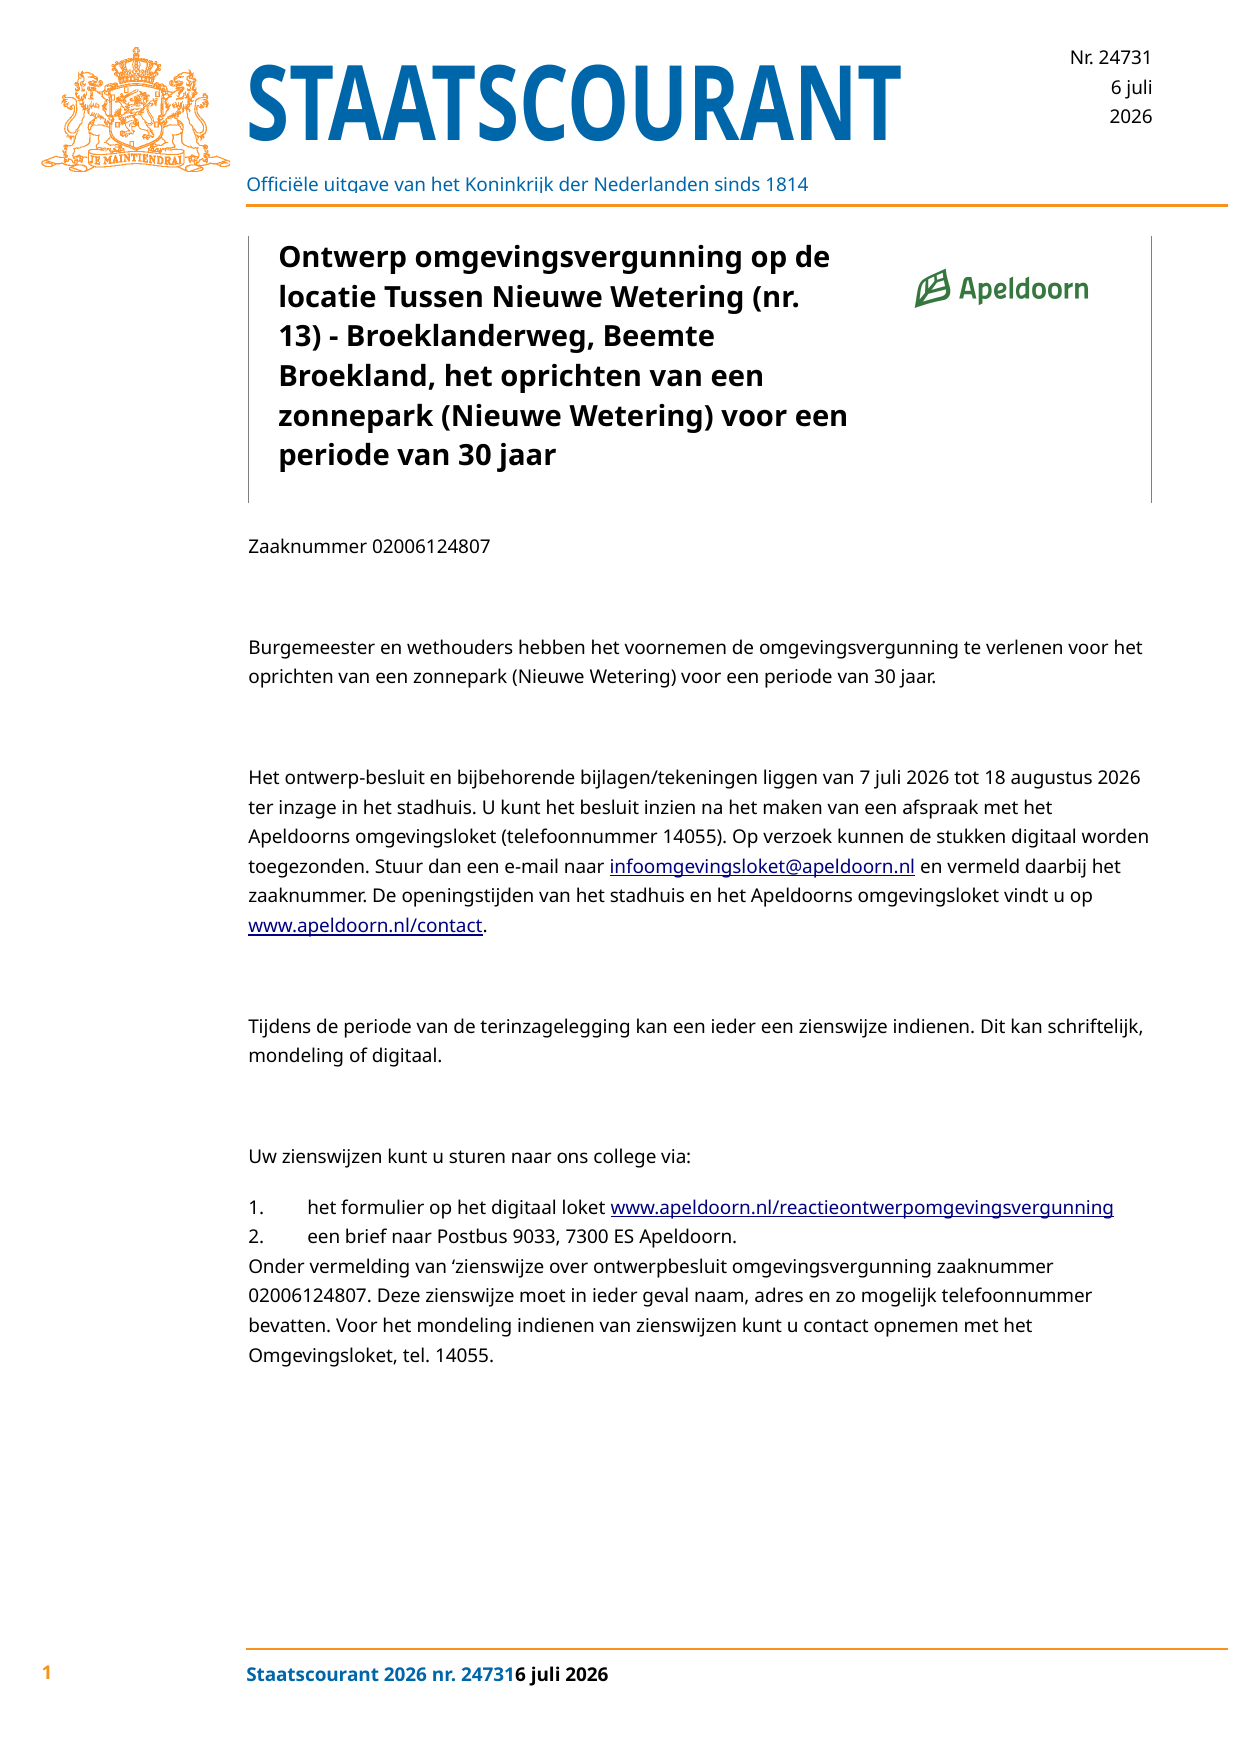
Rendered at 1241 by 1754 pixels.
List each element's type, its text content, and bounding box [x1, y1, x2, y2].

picture [882, 236, 1119, 345]
text Onder vermelding van ‘zienswijze over ontwerpbesluit omgevingsvergunning zaaknummer 02006124807. Deze zienswijze moet in ieder geval naam, adres en zo mogelijk telefoonnummer bevatten. Voor het mondeling indienen van zienswijzen kunt u contact opnemen met het Omgevingsloket, tel. 14055. [248, 1253, 1152, 1367]
text Uw zienswijzen kunt u sturen naar ons college via: [248, 1143, 1152, 1169]
text Tijdens de periode van de terinzagelegging kan een ieder een zienswijze indienen. Dit kan schriftelijk, mondeling of digitaal. [248, 1013, 1152, 1068]
list een brief naar Postbus 9033, 7300 ES Apeldoorn. [248, 1223, 1152, 1249]
table_header Ontwerp omgevingsvergunning op de locatie Tussen Nieuwe Wetering (nr. 13) - Broeklanderweg, Beemte Broekland, het oprichten van een zonnepark (Nieuwe Wetering) voor een periode van 30 jaar [249, 236, 850, 503]
list het formulier op het digitaal loket www.apeldoorn.nl/reactieontwerpomgevingsvergunning [248, 1194, 1152, 1219]
text Burgemeester en wethouders hebben het voornemen de omgevingsvergunning te verlenen voor het oprichten van een zonnepark (Nieuwe Wetering) voor een periode van 30 jaar. [248, 634, 1152, 689]
text Zaaknummer 02006124807 [248, 533, 1152, 559]
text Het ontwerp-besluit en bijbehorende bijlagen/tekeningen liggen van 7 juli 2026 tot 18 augustus 2026 ter inzage in het stadhuis. U kunt het besluit inzien na het maken van een afspraak met het Apeldoorns omgevingsloket (telefoonnummer 14055). Op verzoek kunnen de stukken digitaal worden toegezonden. Stuur dan een e-mail naar infoomgevingsloket@apeldoorn.nl en vermeld daarbij het zaaknummer. De openingstijden van het stadhuis en het Apeldoorns omgevingsloket vindt u op www.apeldoorn.nl/contact. [248, 764, 1152, 938]
picture [41, 47, 231, 172]
table_header [850, 236, 1151, 503]
